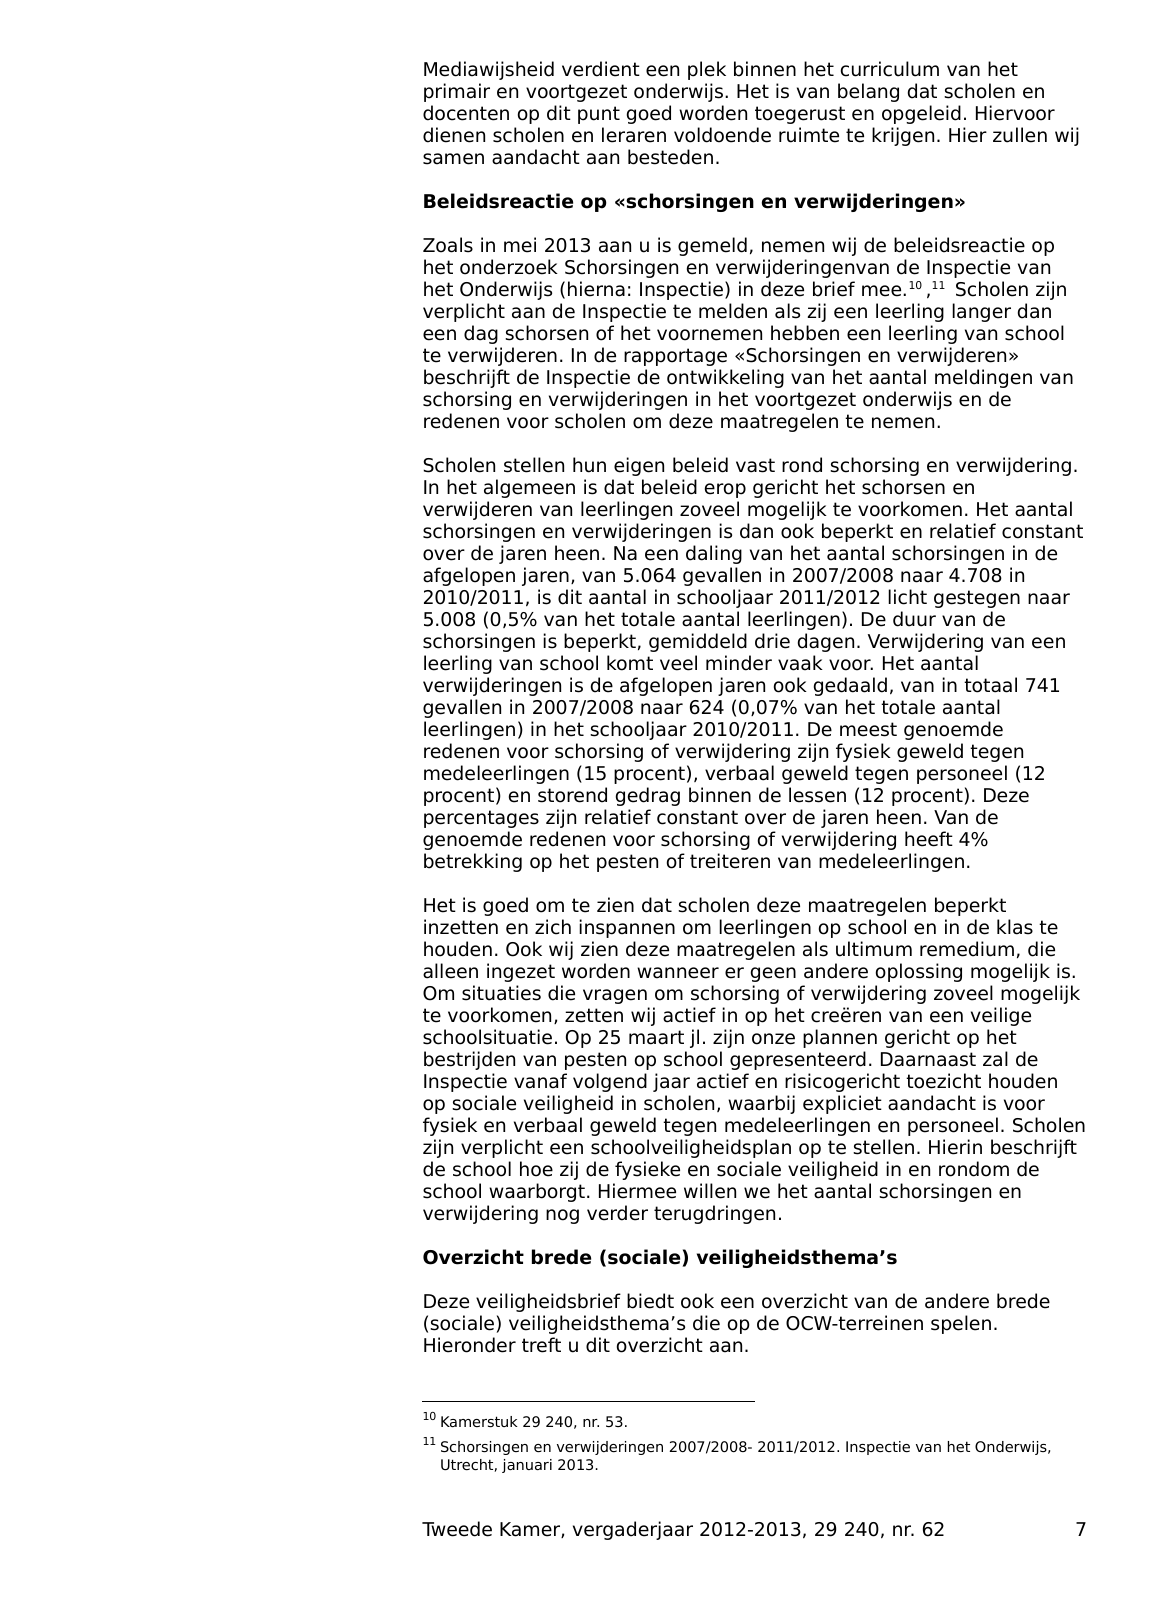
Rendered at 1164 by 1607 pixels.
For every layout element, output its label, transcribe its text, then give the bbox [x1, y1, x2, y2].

text Mediawijsheid verdient een plek binnen het curriculum van het primair en voortgezet onderwijs. Het is van belang dat scholen en docenten op dit punt goed worden toegerust en opgeleid. Hiervoor dienen scholen en leraren voldoende ruimte te krijgen. Hier zullen wij samen aandacht aan besteden. [422, 59, 1087, 169]
subtitle Beleidsreactie op «schorsingen en verwijderingen» [422, 191, 1087, 213]
text Scholen stellen hun eigen beleid vast rond schorsing en verwijdering. In het algemeen is dat beleid erop gericht het schorsen en verwijderen van leerlingen zoveel mogelijk te voorkomen. Het aantal schorsingen en verwijderingen is dan ook beperkt en relatief constant over de jaren heen. Na een daling van het aantal schorsingen in de afgelopen jaren, van 5.064 gevallen in 2007/2008 naar 4.708 in 2010/2011, is dit aantal in schooljaar 2011/2012 licht gestegen naar 5.008 (0,5% van het totale aantal leerlingen). De duur van de schorsingen is beperkt, gemiddeld drie dagen. Verwijdering van een leerling van school komt veel minder vaak voor. Het aantal verwijderingen is de afgelopen jaren ook gedaald, van in totaal 741 gevallen in 2007/2008 naar 624 (0,07% van het totale aantal leerlingen) in het schooljaar 2010/2011. De meest genoemde redenen voor schorsing of verwijdering zijn fysiek geweld tegen medeleerlingen (15 procent), verbaal geweld tegen personeel (12 procent) en storend gedrag binnen de lessen (12 procent). Deze percentages zijn relatief constant over de jaren heen. Van de genoemde redenen voor schorsing of verwijdering heeft 4% betrekking op het pesten of treiteren van medeleerlingen. [422, 455, 1087, 873]
text Kamerstuk 29 240, nr. 53. [422, 1410, 1087, 1432]
text Schorsingen en verwijderingen 2007/2008- 2011/2012. Inspectie van het Onderwijs, Utrecht, januari 2013. [422, 1435, 1087, 1474]
text Zoals in mei 2013 aan u is gemeld, nemen wij de beleidsreactie op het onderzoek Schorsingen en verwijderingenvan de Inspectie van het Onderwijs (hierna: Inspectie) in deze brief mee., Scholen zijn verplicht aan de Inspectie te melden als zij een leerling langer dan een dag schorsen of het voornemen hebben een leerling van school te verwijderen. In de rapportage «Schorsingen en verwijderen» beschrijft de Inspectie de ontwikkeling van het aantal meldingen van schorsing en verwijderingen in het voortgezet onderwijs en de redenen voor scholen om deze maatregelen te nemen. [422, 235, 1087, 433]
text Deze veiligheidsbrief biedt ook een overzicht van de andere brede (sociale) veiligheidsthema’s die op de OCW-terreinen spelen. Hieronder treft u dit overzicht aan. [422, 1291, 1087, 1357]
text Het is goed om te zien dat scholen deze maatregelen beperkt inzetten en zich inspannen om leerlingen op school en in de klas te houden. Ook wij zien deze maatregelen als ultimum remedium, die alleen ingezet worden wanneer er geen andere oplossing mogelijk is. Om situaties die vragen om schorsing of verwijdering zoveel mogelijk te voorkomen, zetten wij actief in op het creëren van een veilige schoolsituatie. Op 25 maart jl. zijn onze plannen gericht op het bestrijden van pesten op school gepresenteerd. Daarnaast zal de Inspectie vanaf volgend jaar actief en risicogericht toezicht houden op sociale veiligheid in scholen, waarbij expliciet aandacht is voor fysiek en verbaal geweld tegen medeleerlingen en personeel. Scholen zijn verplicht een schoolveiligheidsplan op te stellen. Hierin beschrijft de school hoe zij de fysieke en sociale veiligheid in en rondom de school waarborgt. Hiermee willen we het aantal schorsingen en verwijdering nog verder terugdringen. [422, 895, 1087, 1225]
subtitle Overzicht brede (sociale) veiligheidsthema’s [422, 1247, 1087, 1269]
